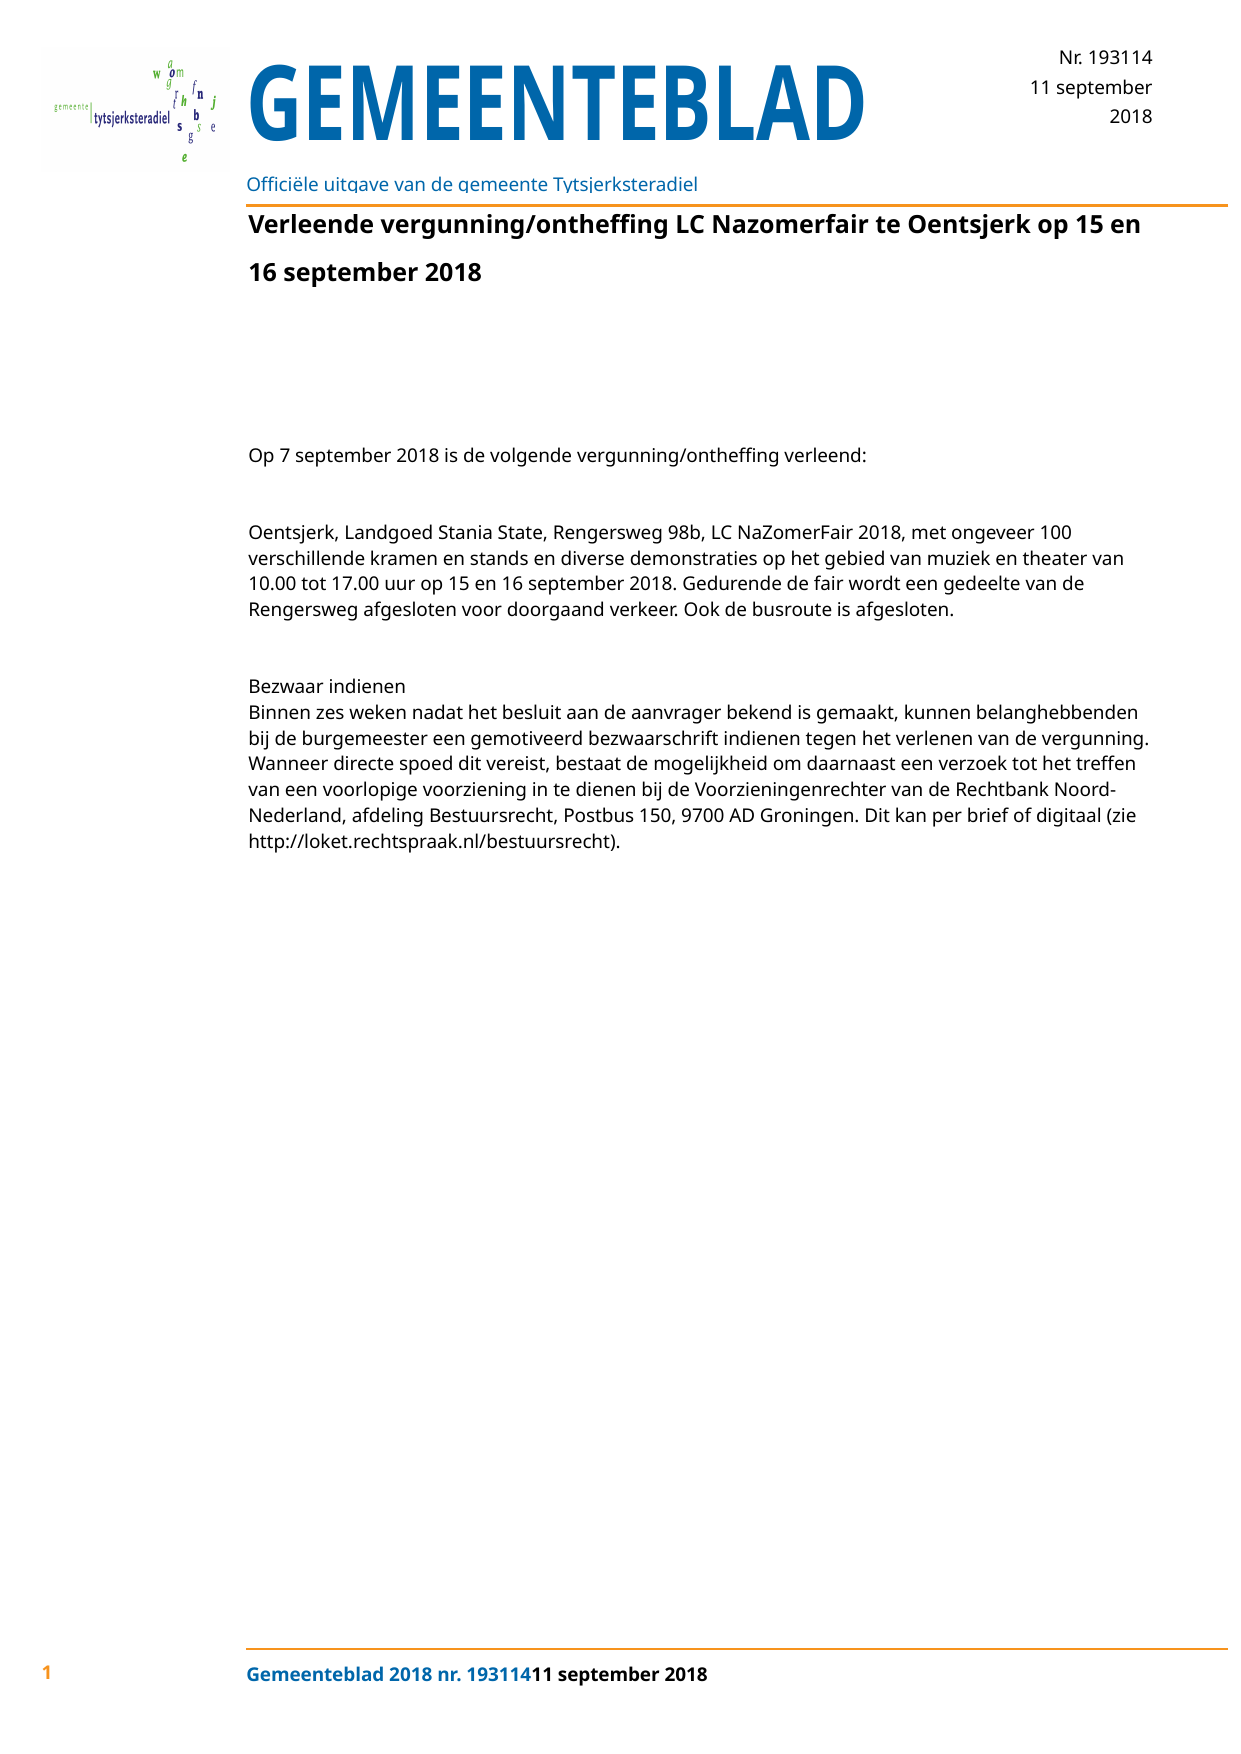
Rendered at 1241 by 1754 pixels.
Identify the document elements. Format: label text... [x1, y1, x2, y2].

picture [41, 47, 231, 172]
text Oentsjerk, Landgoed Stania State, Rengersweg 98b, LC NaZomerFair 2018, met ongeveer 100 verschillende kramen en stands en diverse demonstraties op het gebied van muziek en theater van 10.00 tot 17.00 uur op 15 en 16 september 2018. Gedurende de fair wordt een gedeelte van de Rengersweg afgesloten voor doorgaand verkeer. Ook de busroute is afgesloten. [248, 519, 1152, 622]
text Op 7 september 2018 is de volgende vergunning/ontheffing verleend: [248, 442, 1152, 468]
text Bezwaar indienen [248, 673, 1152, 699]
text Verleende vergunning/ontheffing LC Nazomerfair te Oentsjerk op 15 en 16 september 2018 [248, 207, 1152, 288]
text Binnen zes weken nadat het besluit aan de aanvrager bekend is gemaakt, kunnen belanghebbenden bij de burgemeester een gemotiveerd bezwaarschrift indienen tegen het verlenen van de vergunning. Wanneer directe spoed dit vereist, bestaat de mogelijkheid om daarnaast een verzoek tot het treffen van een voorlopige voorziening in te dienen bij de Voorzieningenrechter van de Rechtbank Noord-Nederland, afdeling Bestuursrecht, Postbus 150, 9700 AD Groningen. Dit kan per brief of digitaal (zie http://loket.rechtspraak.nl/bestuursrecht). [248, 699, 1152, 853]
